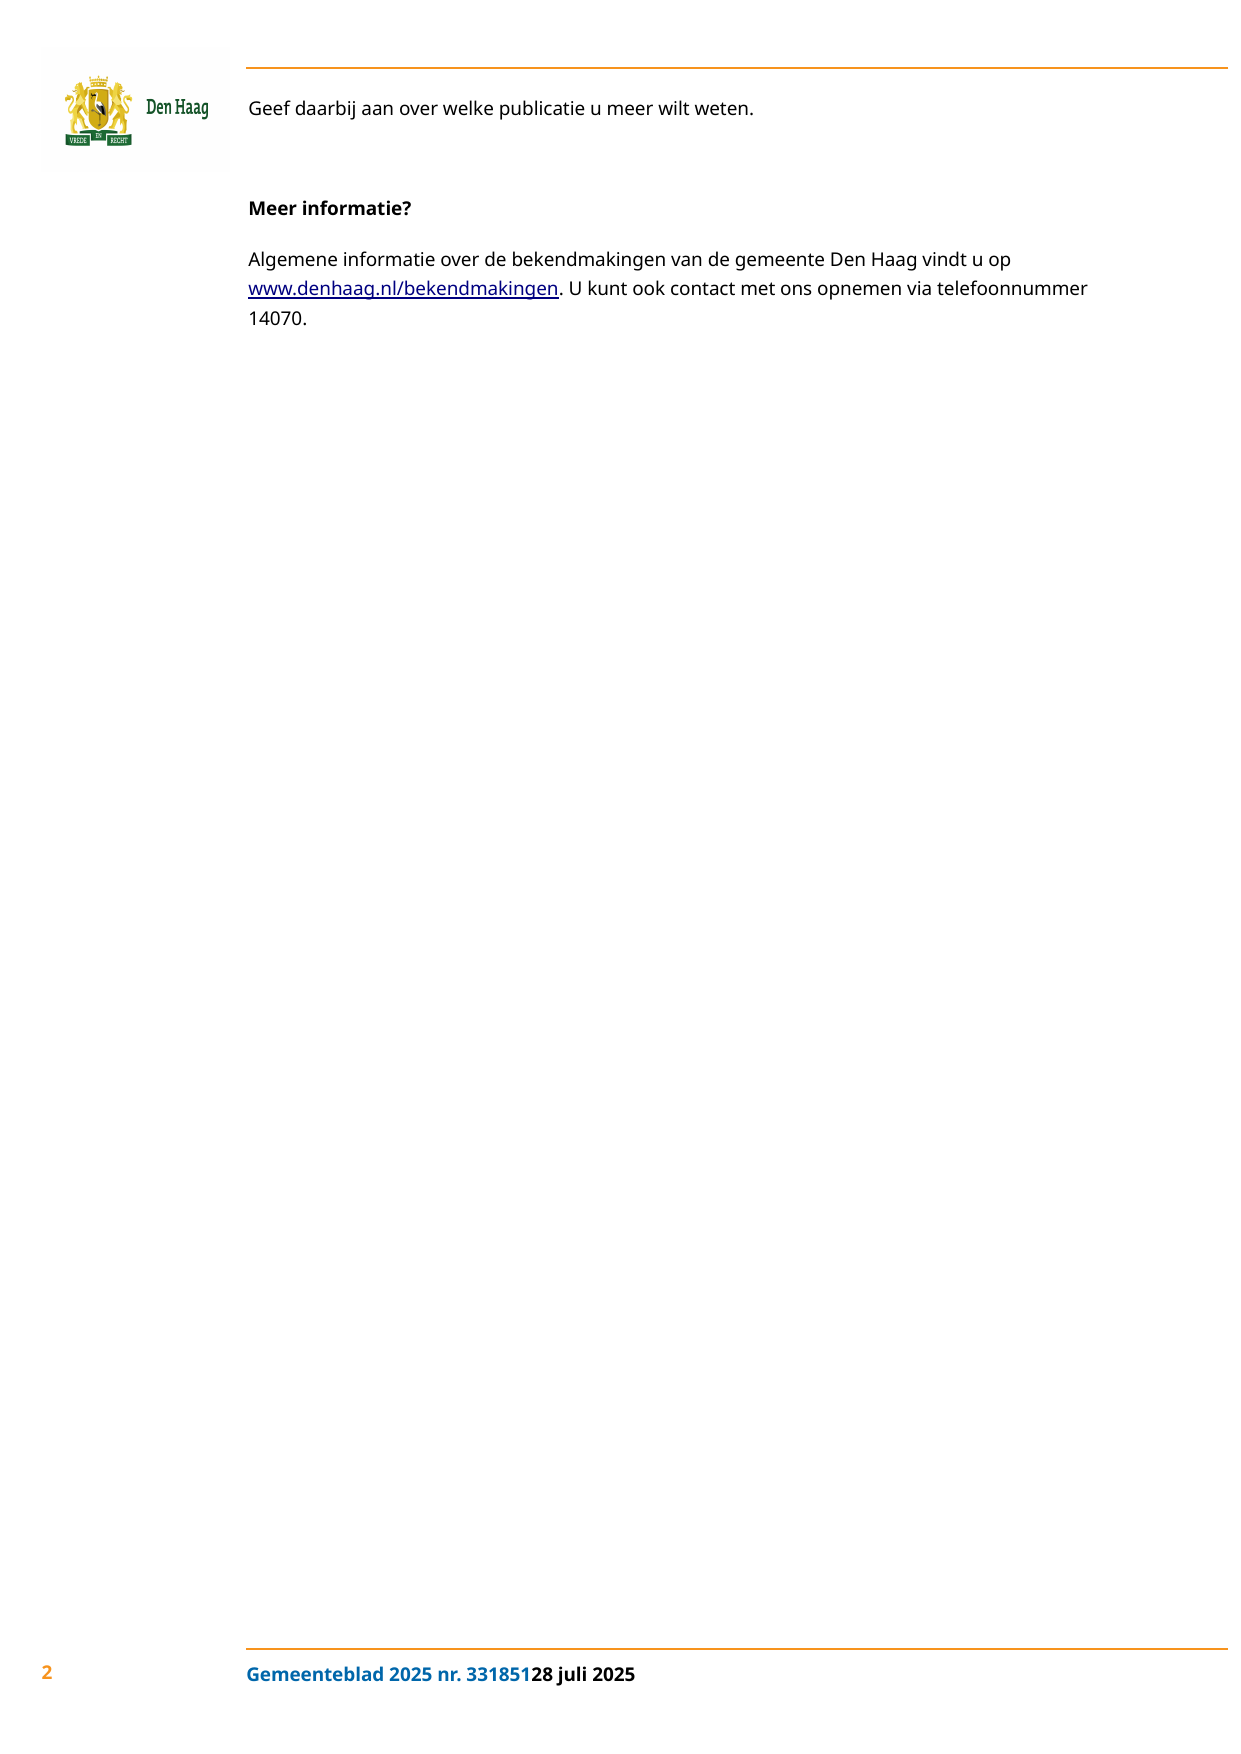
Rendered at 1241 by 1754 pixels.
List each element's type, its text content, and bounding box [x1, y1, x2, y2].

text Geef daarbij aan over welke publicatie u meer wilt weten. [248, 95, 1152, 121]
text Algemene informatie over de bekendmakingen van de gemeente Den Haag vindt u op www.denhaag.nl/bekendmakingen. U kunt ook contact met ons opnemen via telefoonnummer 14070. [248, 246, 1152, 331]
picture [41, 47, 231, 172]
text Meer informatie? [248, 196, 1152, 221]
